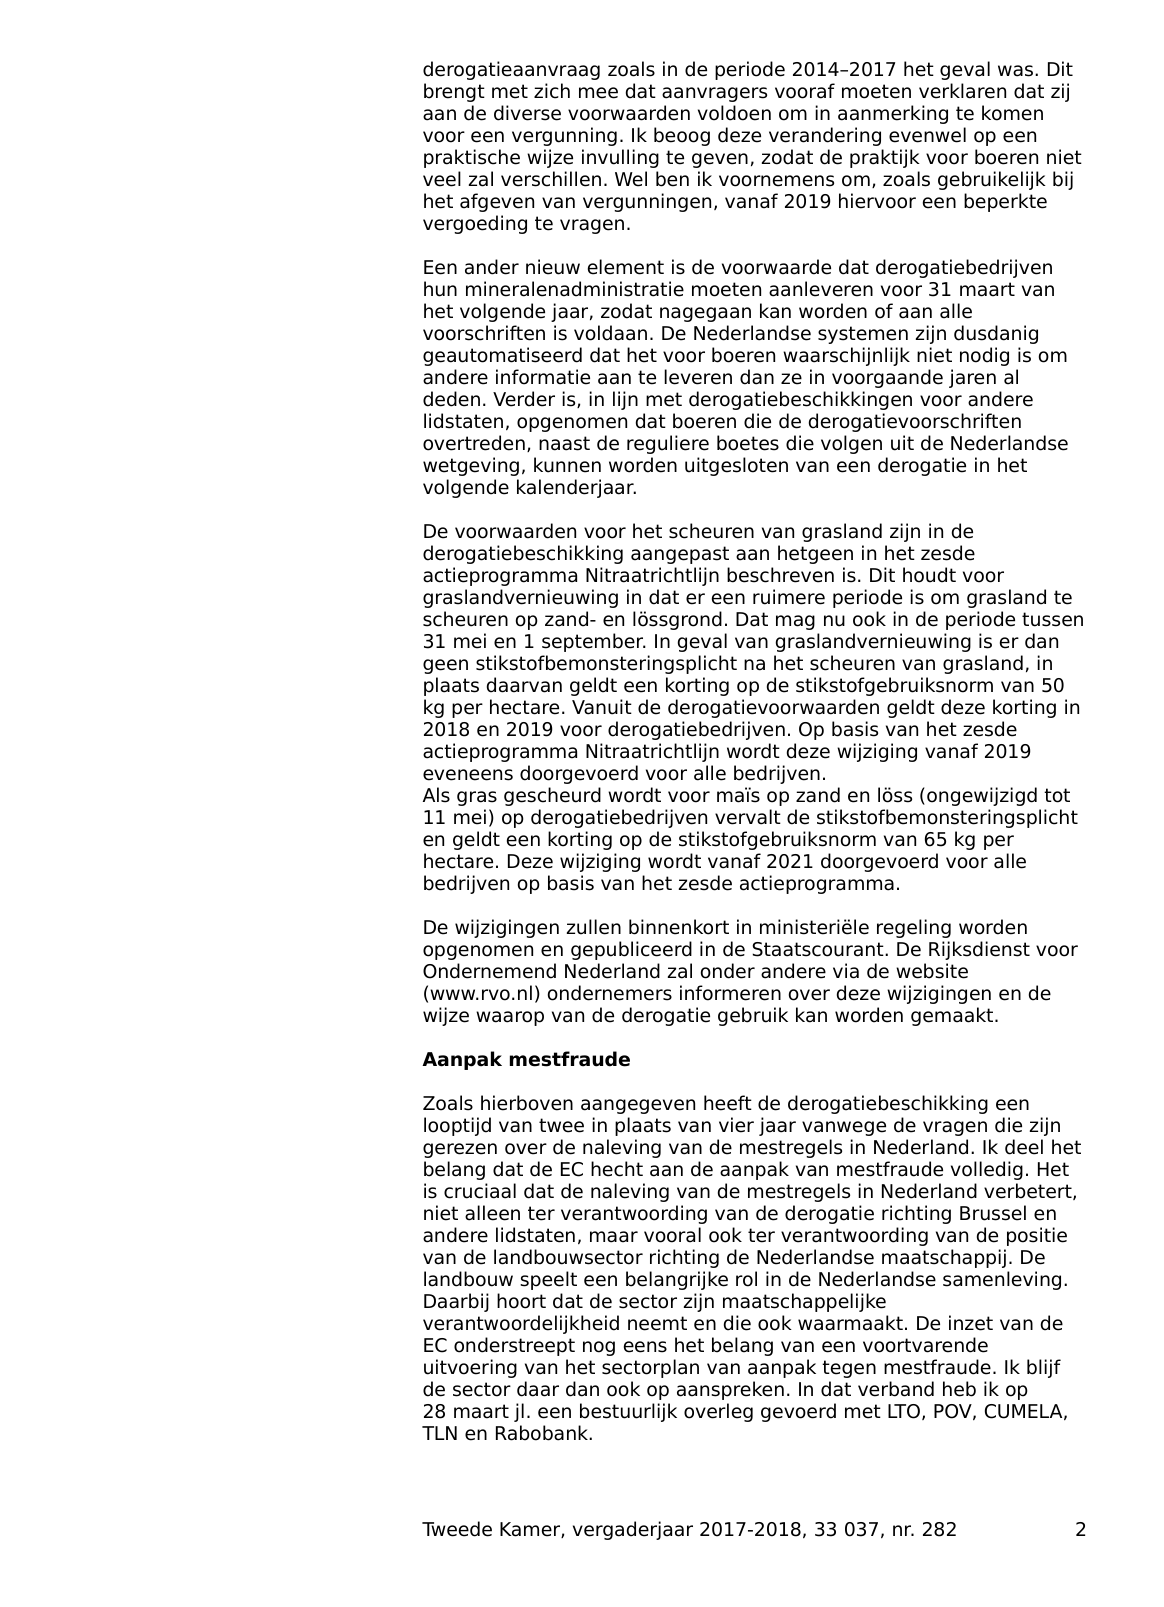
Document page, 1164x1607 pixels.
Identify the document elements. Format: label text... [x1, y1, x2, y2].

text Zoals hierboven aangegeven heeft de derogatiebeschikking een looptijd van twee in plaats van vier jaar vanwege de vragen die zijn gerezen over de naleving van de mestregels in Nederland. Ik deel het belang dat de EC hecht aan de aanpak van mestfraude volledig. Het is cruciaal dat de naleving van de mestregels in Nederland verbetert, niet alleen ter verantwoording van de derogatie richting Brussel en andere lidstaten, maar vooral ook ter verantwoording van de positie van de landbouwsector richting de Nederlandse maatschappij. De landbouw speelt een belangrijke rol in de Nederlandse samenleving. Daarbij hoort dat de sector zijn maatschappelijke verantwoordelijkheid neemt en die ook waarmaakt. De inzet van de EC onderstreept nog eens het belang van een voortvarende uitvoering van het sectorplan van aanpak tegen mestfraude. Ik blijf de sector daar dan ook op aanspreken. In dat verband heb ik op 28 maart jl. een bestuurlijk overleg gevoerd met LTO, POV, CUMELA, TLN en Rabobank. [422, 1093, 1087, 1445]
text De voorwaarden voor het scheuren van grasland zijn in de derogatiebeschikking aangepast aan hetgeen in het zesde actieprogramma Nitraatrichtlijn beschreven is. Dit houdt voor graslandvernieuwing in dat er een ruimere periode is om grasland te scheuren op zand- en lössgrond. Dat mag nu ook in de periode tussen 31 mei en 1 september. In geval van graslandvernieuwing is er dan geen stikstofbemonsteringsplicht na het scheuren van grasland, in plaats daarvan geldt een korting op de stikstofgebruiksnorm van 50 kg per hectare. Vanuit de derogatievoorwaarden geldt deze korting in 2018 en 2019 voor derogatiebedrijven. Op basis van het zesde actieprogramma Nitraatrichtlijn wordt deze wijziging vanaf 2019 eveneens doorgevoerd voor alle bedrijven. [422, 521, 1087, 785]
text Als gras gescheurd wordt voor maïs op zand en löss (ongewijzigd tot 11 mei) op derogatiebedrijven vervalt de stikstofbemonsteringsplicht en geldt een korting op de stikstofgebruiksnorm van 65 kg per hectare. Deze wijziging wordt vanaf 2021 doorgevoerd voor alle bedrijven op basis van het zesde actieprogramma. [422, 785, 1087, 895]
subtitle Aanpak mestfraude [422, 1049, 1087, 1071]
text Een ander nieuw element is de voorwaarde dat derogatiebedrijven hun mineralenadministratie moeten aanleveren voor 31 maart van het volgende jaar, zodat nagegaan kan worden of aan alle voorschriften is voldaan. De Nederlandse systemen zijn dusdanig geautomatiseerd dat het voor boeren waarschijnlijk niet nodig is om andere informatie aan te leveren dan ze in voorgaande jaren al deden. Verder is, in lijn met derogatiebeschikkingen voor andere lidstaten, opgenomen dat boeren die de derogatievoorschriften overtreden, naast de reguliere boetes die volgen uit de Nederlandse wetgeving, kunnen worden uitgesloten van een derogatie in het volgende kalenderjaar. [422, 257, 1087, 499]
text De wijzigingen zullen binnenkort in ministeriële regeling worden opgenomen en gepubliceerd in de Staatscourant. De Rijksdienst voor Ondernemend Nederland zal onder andere via de website (www.rvo.nl) ondernemers informeren over deze wijzigingen en de wijze waarop van de derogatie gebruik kan worden gemaakt. [422, 917, 1087, 1027]
text derogatieaanvraag zoals in de periode 2014–2017 het geval was. Dit brengt met zich mee dat aanvragers vooraf moeten verklaren dat zij aan de diverse voorwaarden voldoen om in aanmerking te komen voor een vergunning. Ik beoog deze verandering evenwel op een praktische wijze invulling te geven, zodat de praktijk voor boeren niet veel zal verschillen. Wel ben ik voornemens om, zoals gebruikelijk bij het afgeven van vergunningen, vanaf 2019 hiervoor een beperkte vergoeding te vragen. [422, 59, 1087, 235]
